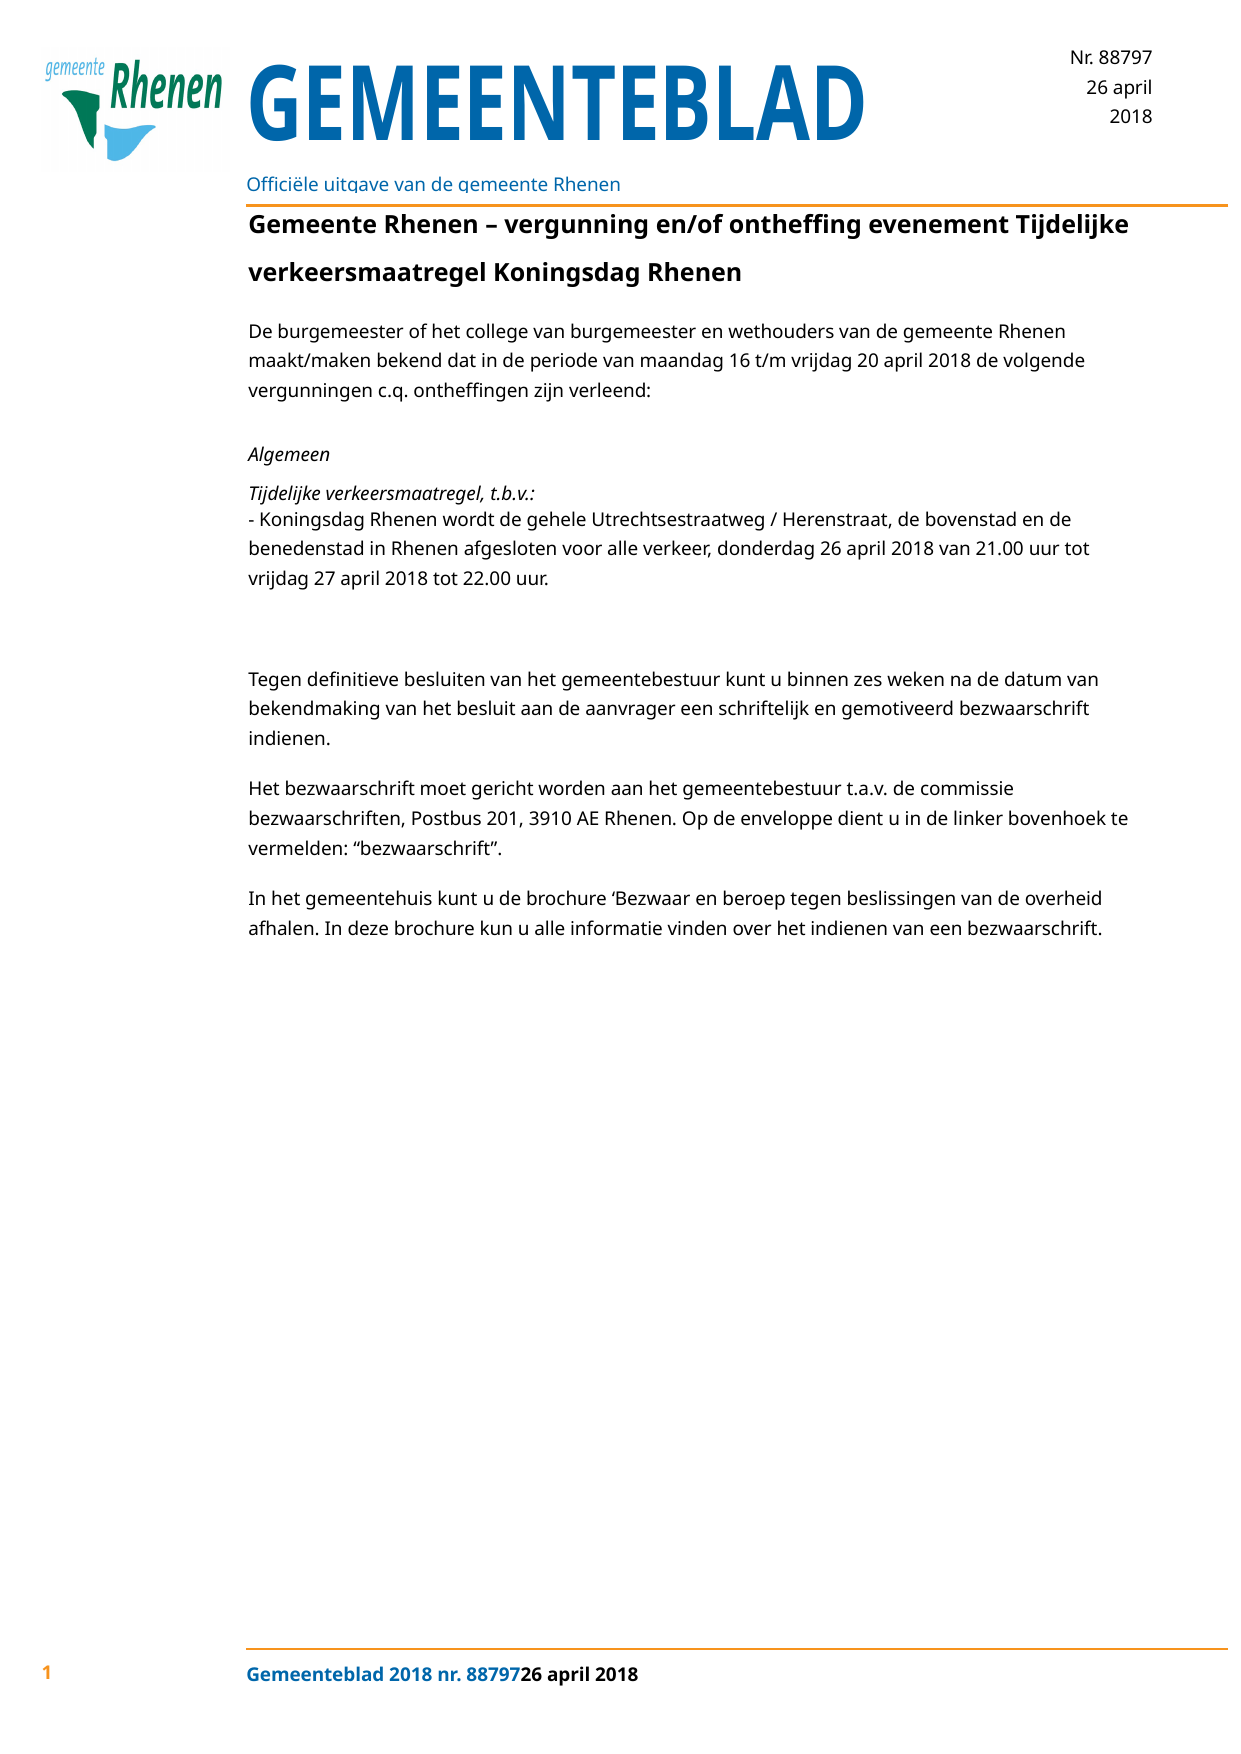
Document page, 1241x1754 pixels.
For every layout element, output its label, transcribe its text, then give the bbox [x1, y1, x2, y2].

text Gemeente Rhenen – vergunning en/of ontheffing evenement Tijdelijke verkeersmaatregel Koningsdag Rhenen [248, 207, 1152, 288]
text Het bezwaarschrift moet gericht worden aan het gemeentebestuur t.a.v. de commissie bezwaarschriften, Postbus 201, 3910 AE Rhenen. Op de enveloppe dient u in de linker bovenhoek te vermelden: “bezwaarschrift”. [248, 776, 1152, 861]
text In het gemeentehuis kunt u de brochure ‘Bezwaar en beroep tegen beslissingen van de overheid afhalen. In deze brochure kun u alle informatie vinden over het indienen van een bezwaarschrift. [248, 885, 1152, 941]
text - Koningsdag Rhenen wordt de gehele Utrechtsestraatweg / Herenstraat, de bovenstad en de benedenstad in Rhenen afgesloten voor alle verkeer, donderdag 26 april 2018 van 21.00 uur tot vrijdag 27 april 2018 tot 22.00 uur. [248, 506, 1152, 591]
picture [41, 47, 231, 172]
text Tijdelijke verkeersmaatregel, t.b.v.: [248, 480, 1152, 506]
text De burgemeester of het college van burgemeester en wethouders van de gemeente Rhenen maakt/maken bekend dat in de periode van maandag 16 t/m vrijdag 20 april 2018 de volgende vergunningen c.q. ontheffingen zijn verleend: [248, 318, 1152, 403]
text Algemeen [248, 441, 1152, 467]
text Tegen definitieve besluiten van het gemeentebestuur kunt u binnen zes weken na de datum van bekendmaking van het besluit aan de aanvrager een schriftelijk en gemotiveerd bezwaarschrift indienen. [248, 666, 1152, 751]
